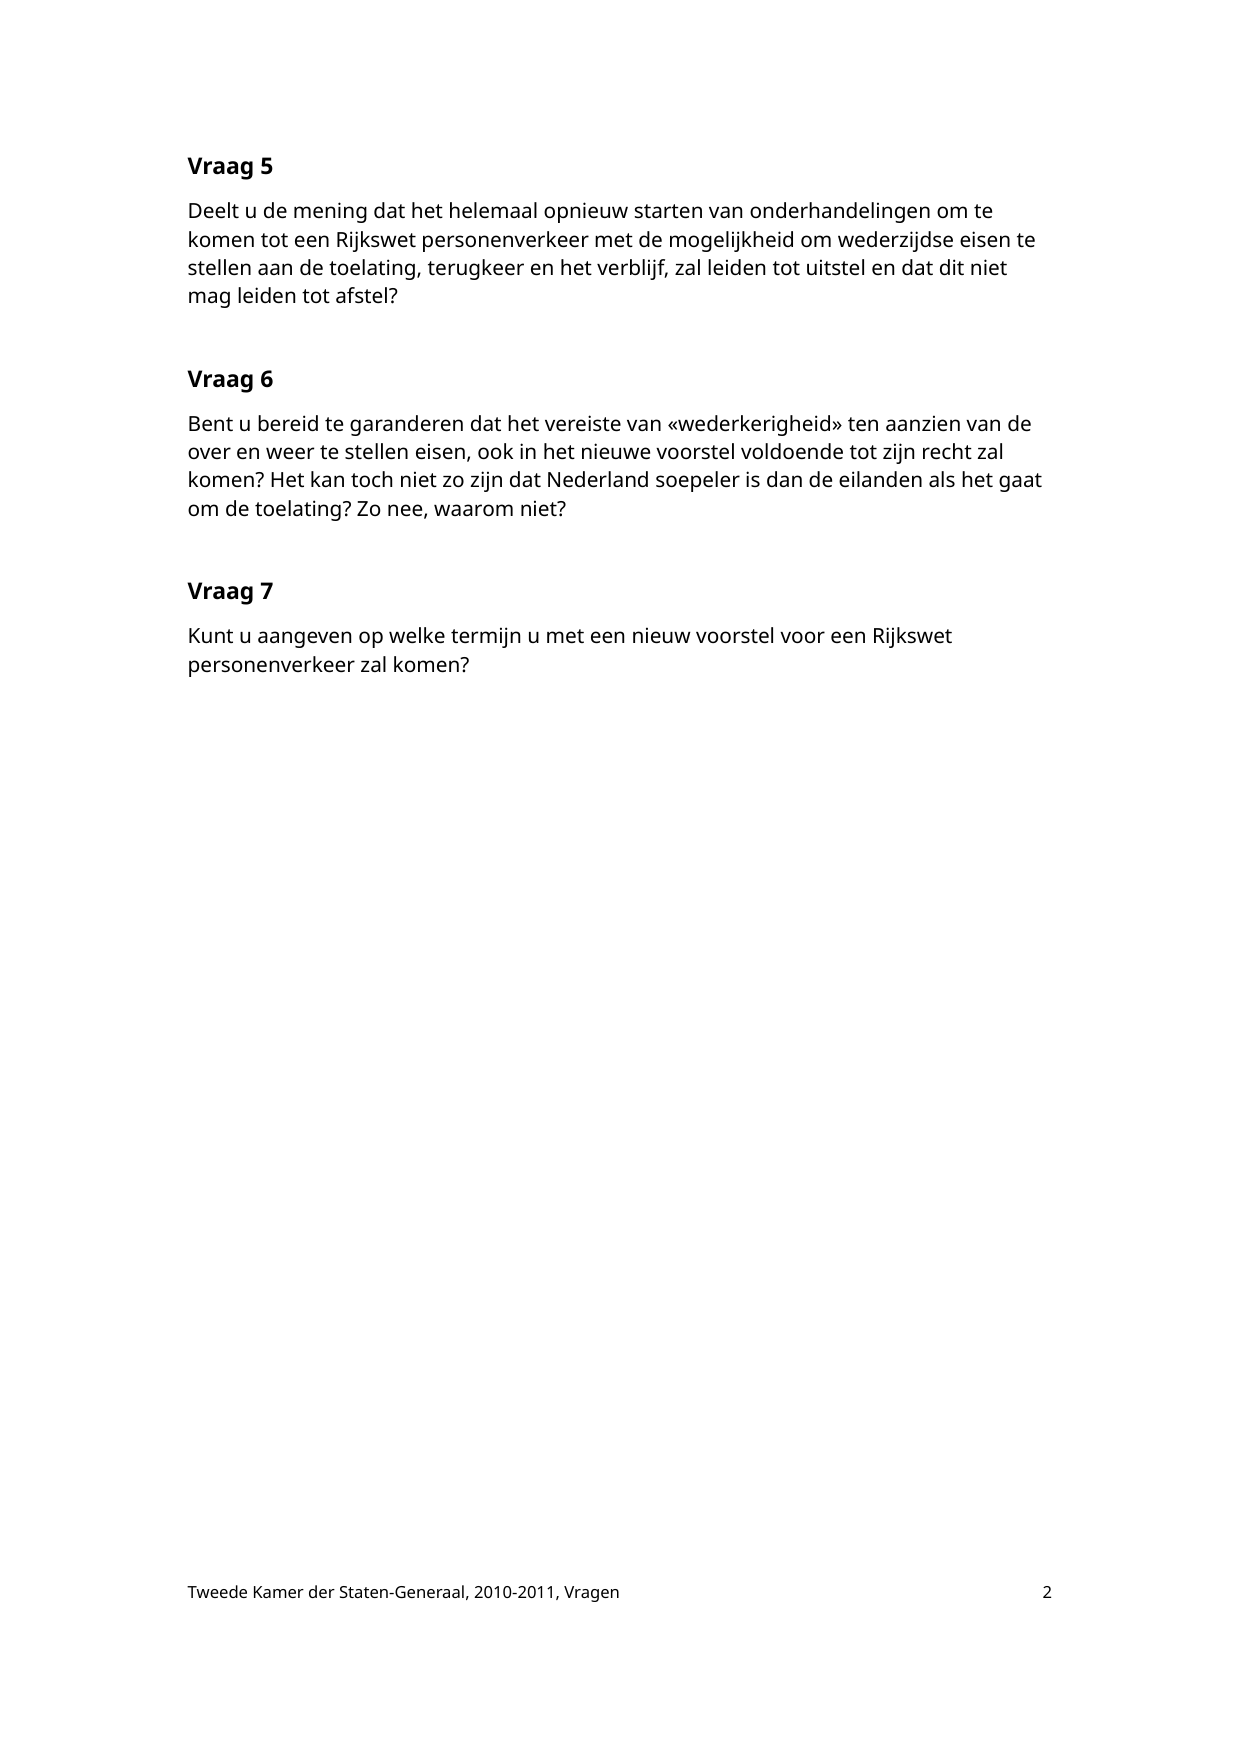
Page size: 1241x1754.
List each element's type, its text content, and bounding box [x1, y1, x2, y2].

text Deelt u de mening dat het helemaal opnieuw starten van onderhandelingen om te komen tot een Rijkswet personenverkeer met de mogelijkheid om wederzijdse eisen te stellen aan de toelating, terugkeer en het verblijf, zal leiden tot uitstel en dat dit niet mag leiden tot afstel? [187, 196, 1053, 310]
subtitle Vraag 6 [187, 362, 1053, 394]
subtitle Vraag 5 [187, 150, 1053, 181]
text Kunt u aangeven op welke termijn u met een nieuw voorstel voor een Rijkswet personenverkeer zal komen? [187, 621, 1053, 678]
text Bent u bereid te garanderen dat het vereiste van «wederkerigheid» ten aanzien van de over en weer te stellen eisen, ook in het nieuwe voorstel voldoende tot zijn recht zal komen? Het kan toch niet zo zijn dat Nederland soepeler is dan de eilanden als het gaat om de toelating? Zo nee, waarom niet? [187, 409, 1053, 522]
subtitle Vraag 7 [187, 575, 1053, 606]
